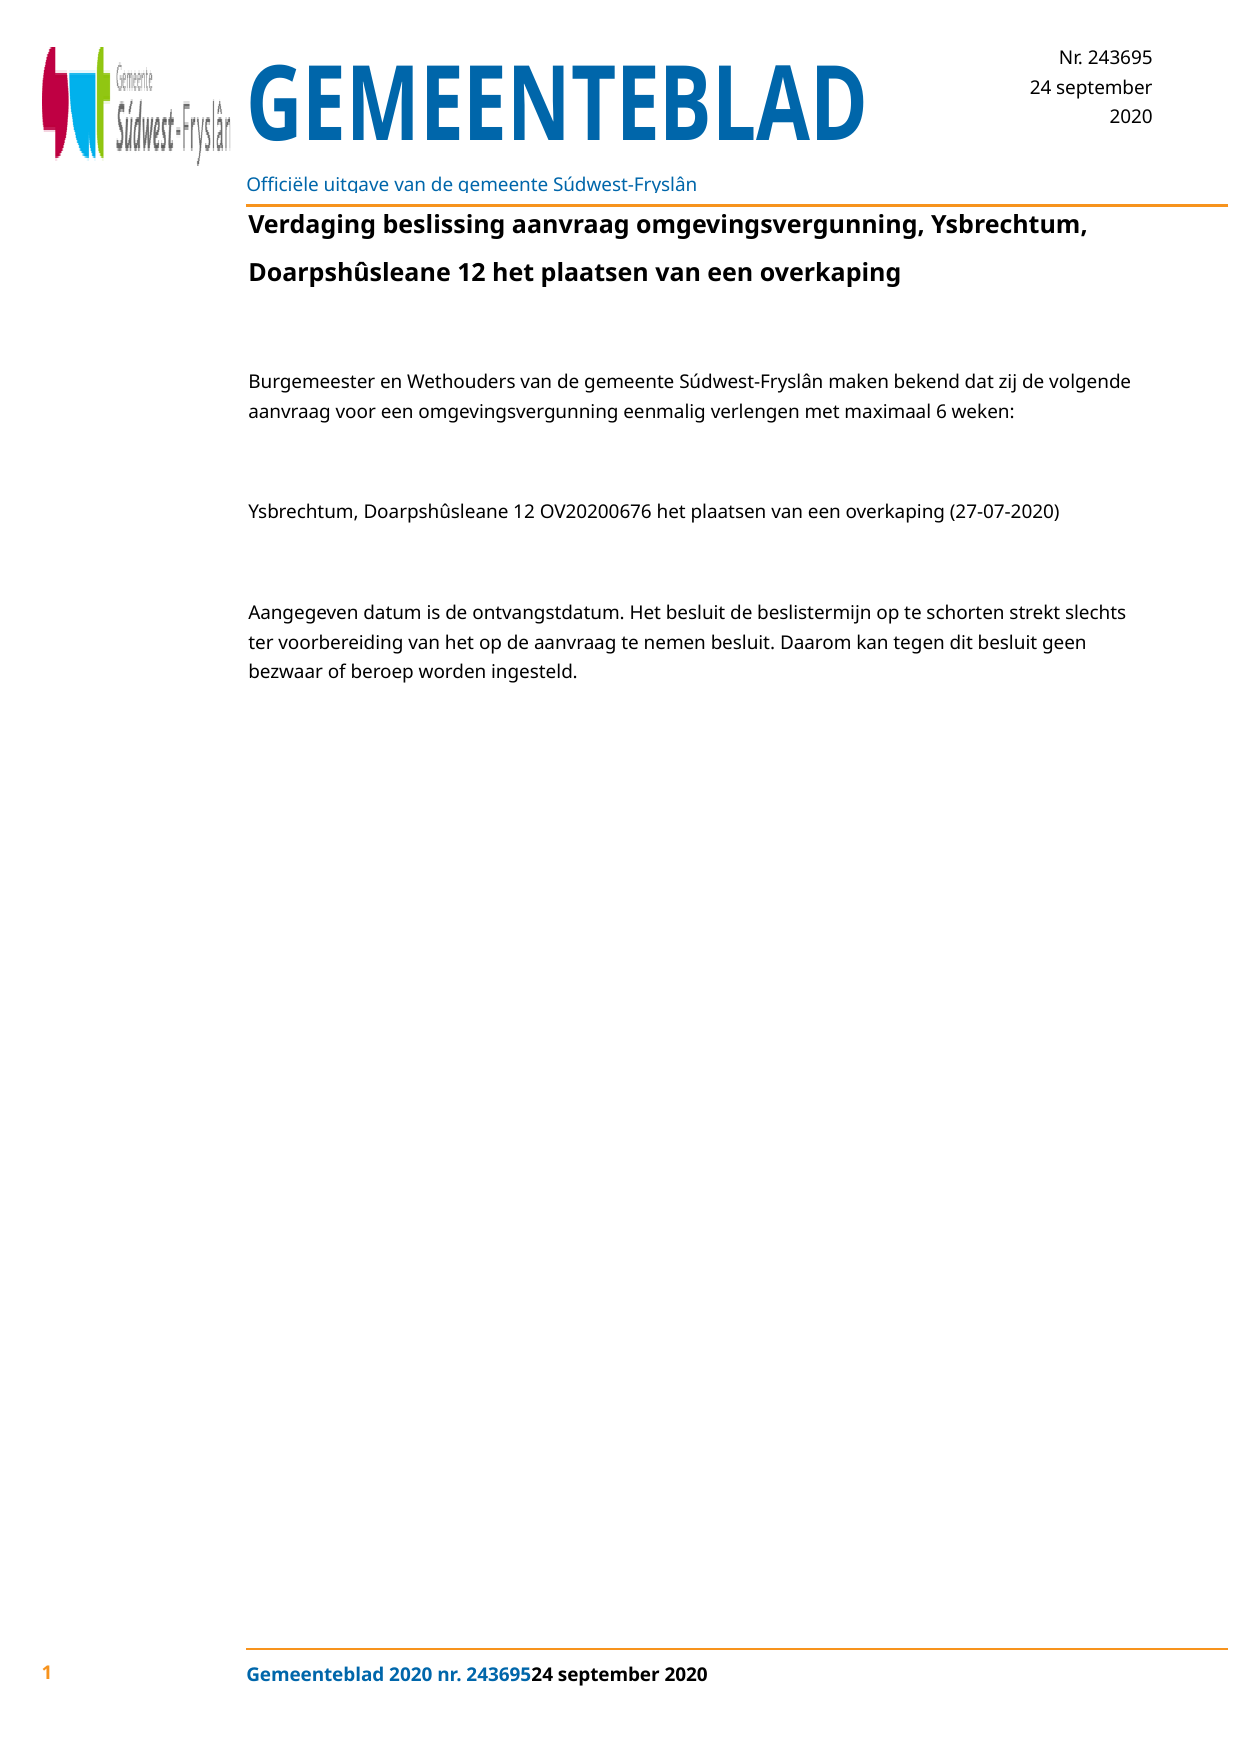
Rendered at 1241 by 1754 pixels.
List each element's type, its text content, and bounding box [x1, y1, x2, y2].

text Ysbrechtum, Doarpshûsleane 12 OV20200676 het plaatsen van een overkaping (27-07-2020) [248, 499, 1152, 524]
text Burgemeester en Wethouders van de gemeente Súdwest-Fryslân maken bekend dat zij de volgende aanvraag voor een omgevingsvergunning eenmalig verlengen met maximaal 6 weken: [248, 368, 1152, 424]
text Aangegeven datum is de ontvangstdatum. Het besluit de beslistermijn op te schorten strekt slechts ter voorbereiding van het op de aanvraag te nemen besluit. Daarom kan tegen dit besluit geen bezwaar of beroep worden ingesteld. [248, 599, 1152, 684]
picture [41, 47, 231, 172]
text Verdaging beslissing aanvraag omgevingsvergunning, Ysbrechtum, Doarpshûsleane 12 het plaatsen van een overkaping [248, 207, 1152, 288]
